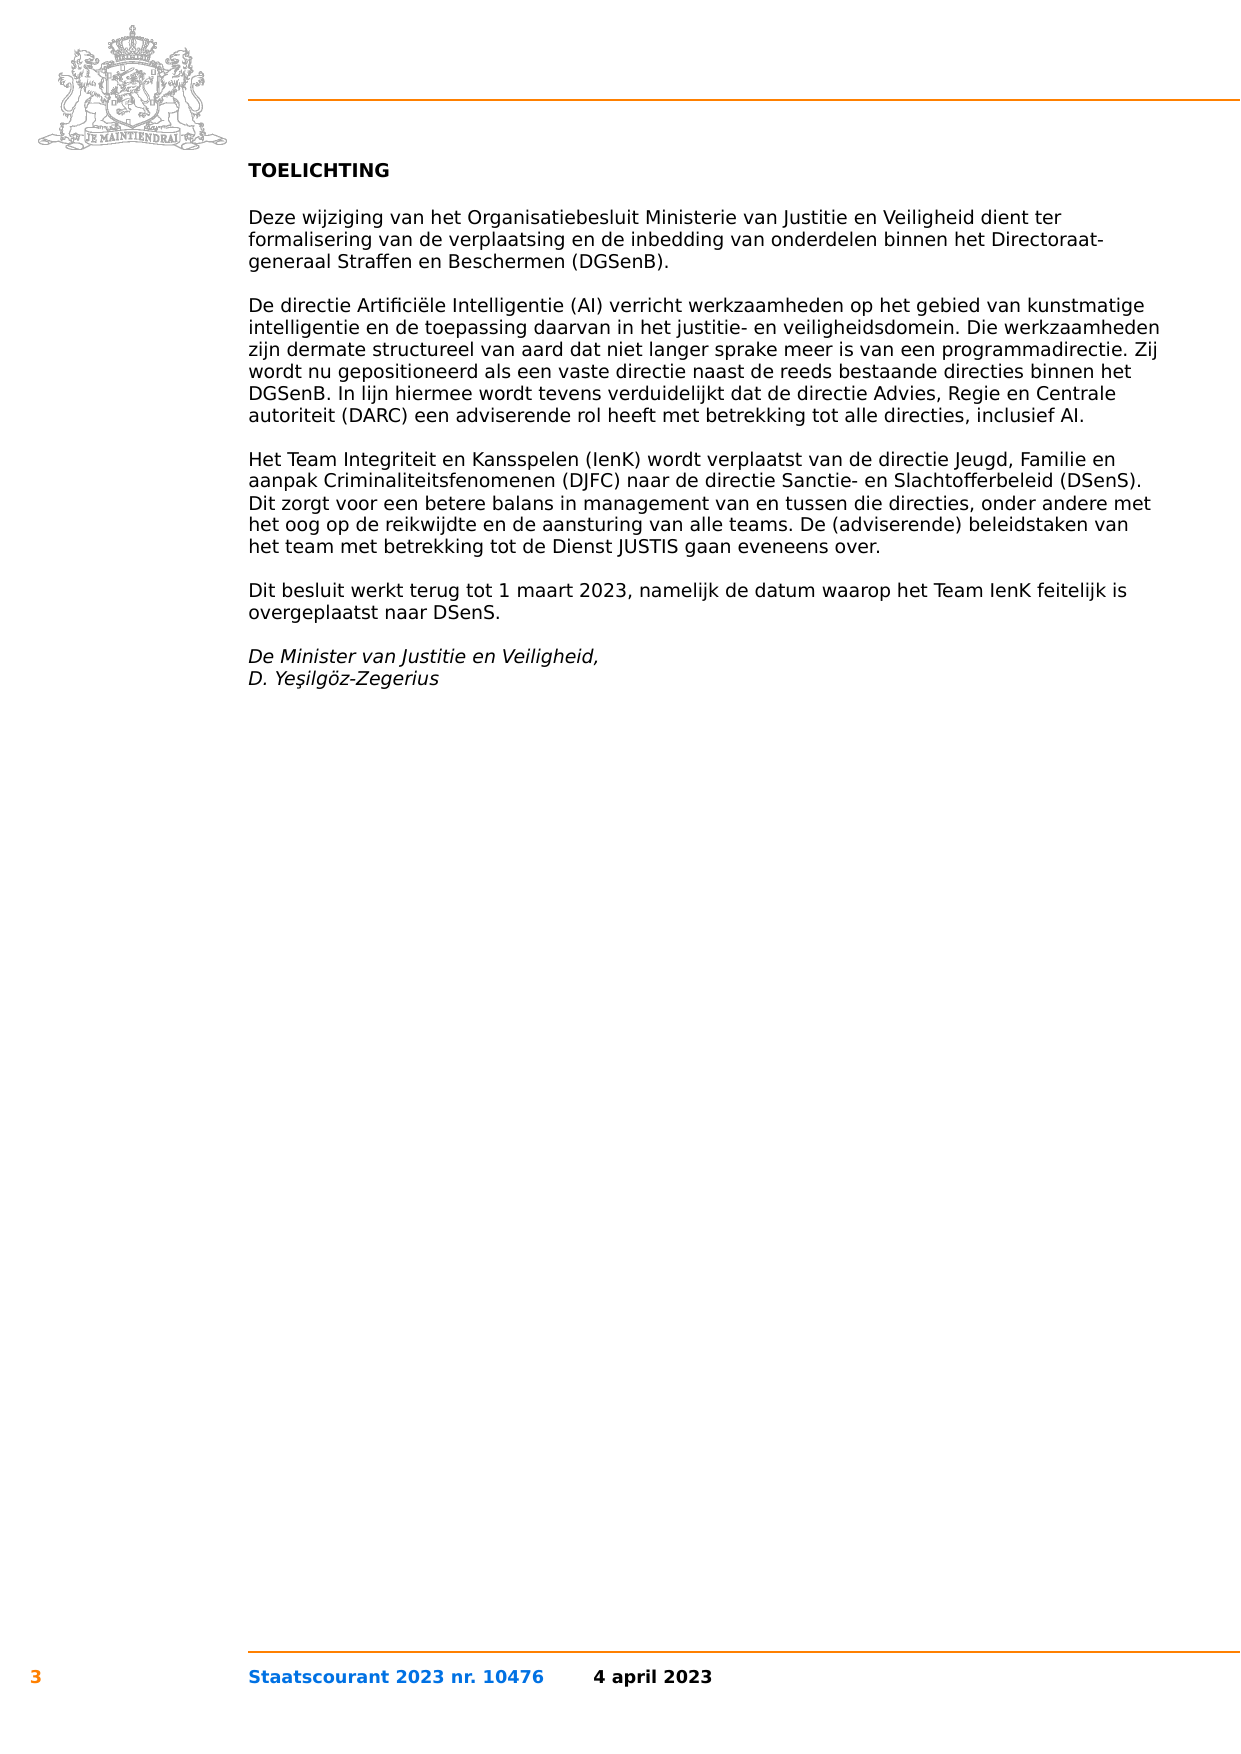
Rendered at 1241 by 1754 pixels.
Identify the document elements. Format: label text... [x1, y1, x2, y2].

text Dit besluit werkt terug tot 1 maart 2023, namelijk de datum waarop het Team IenK feitelijk is overgeplaatst naar DSenS. [248, 580, 1163, 624]
subtitle TOELICHTING [248, 160, 1163, 182]
text De directie Artificiële Intelligentie (AI) verricht werkzaamheden op het gebied van kunstmatige intelligentie en de toepassing daarvan in het justitie- en veiligheidsdomein. Die werkzaamheden zijn dermate structureel van aard dat niet langer sprake meer is van een programmadirectie. Zij wordt nu gepositioneerd als een vaste directie naast de reeds bestaande directies binnen het DGSenB. In lijn hiermee wordt tevens verduidelijkt dat de directie Advies, Regie en Centrale autoriteit (DARC) een adviserende rol heeft met betrekking tot alle directies, inclusief AI. [248, 295, 1163, 427]
text Deze wijziging van het Organisatiebesluit Ministerie van Justitie en Veiligheid dient ter formalisering van de verplaatsing en de inbedding van onderdelen binnen het Directoraat-generaal Straffen en Beschermen (DGSenB). [248, 207, 1163, 273]
text De Minister van Justitie en Veiligheid, D. Yeşilgöz-Zegerius [248, 646, 1163, 690]
text Het Team Integriteit en Kansspelen (IenK) wordt verplaatst van de directie Jeugd, Familie en aanpak Criminaliteitsfenomenen (DJFC) naar de directie Sanctie- en Slachtofferbeleid (DSenS). Dit zorgt voor een betere balans in management van en tussen die directies, onder andere met het oog op de reikwijdte en de aansturing van alle teams. De (adviserende) beleidstaken van het team met betrekking tot de Dienst JUSTIS gaan eveneens over. [248, 448, 1163, 558]
picture [38, 25, 227, 150]
